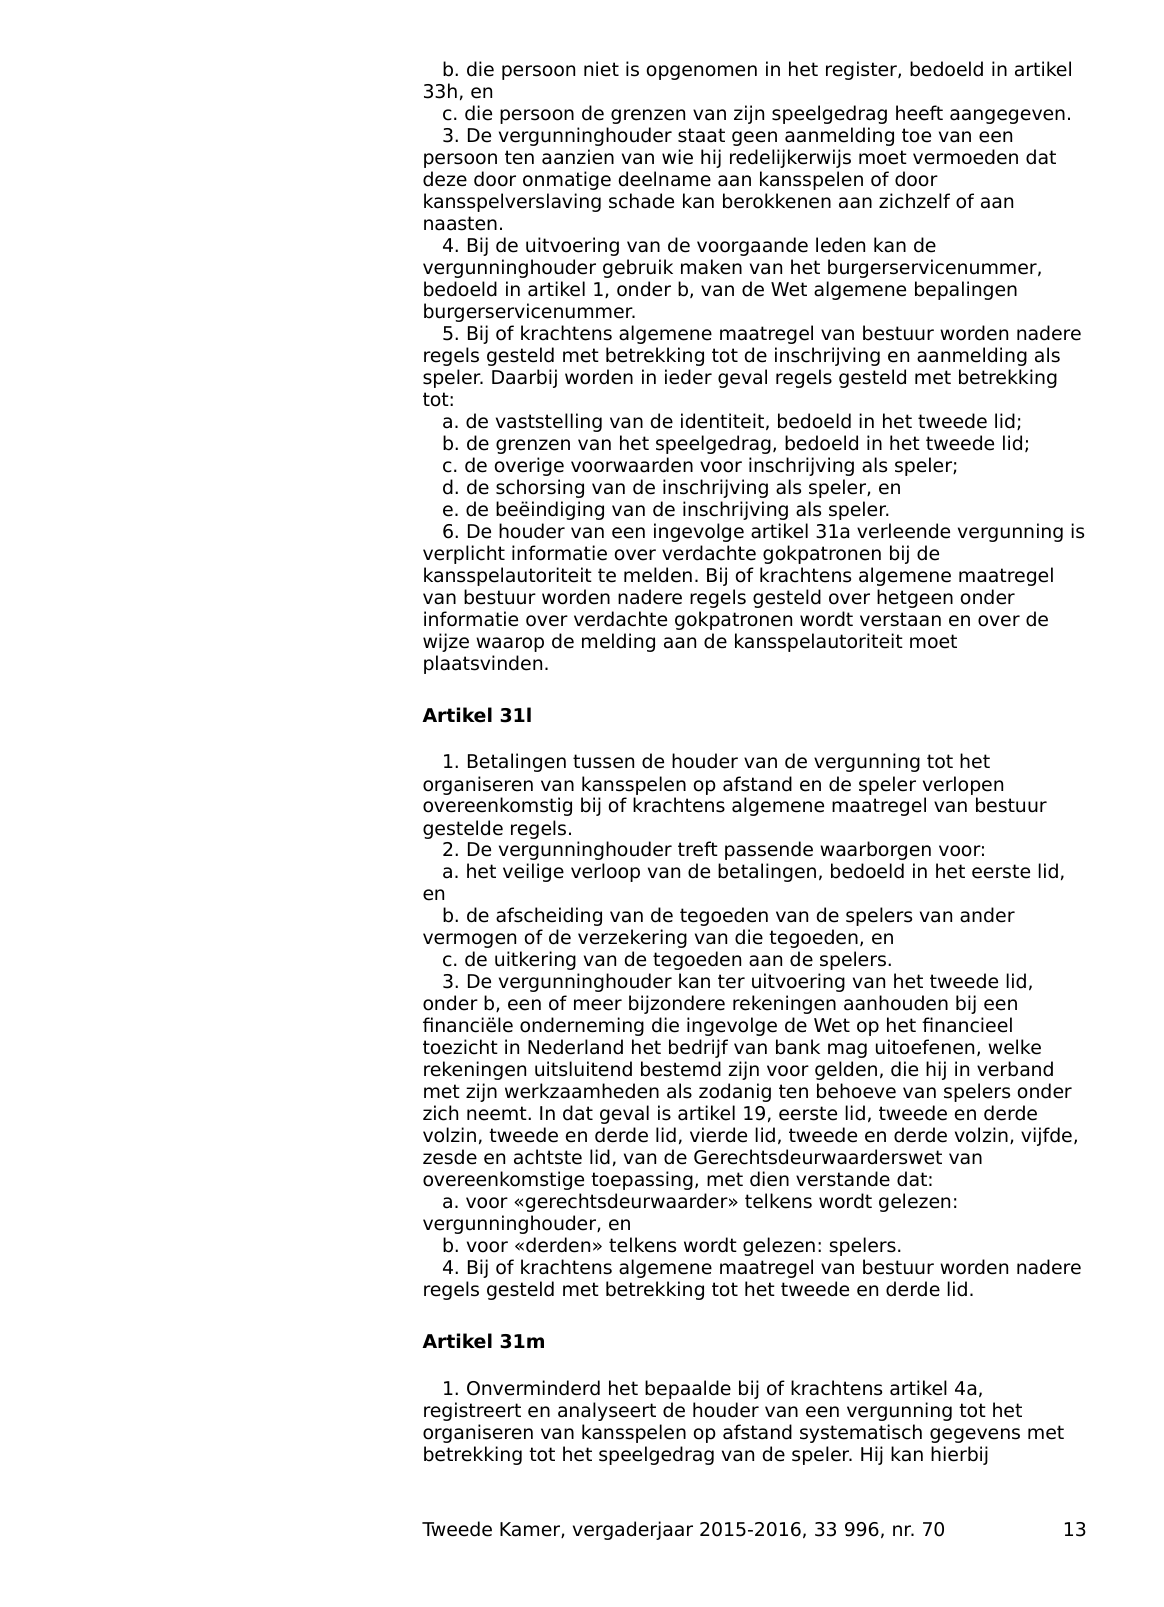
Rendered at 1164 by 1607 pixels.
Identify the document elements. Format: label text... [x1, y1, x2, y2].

text 3. De vergunninghouder staat geen aanmelding toe van een persoon ten aanzien van wie hij redelijkerwijs moet vermoeden dat deze door onmatige deelname aan kansspelen of door kansspelverslaving schade kan berokkenen aan zichzelf of aan naasten. [422, 125, 1087, 235]
text 6. De houder van een ingevolge artikel 31a verleende vergunning is verplicht informatie over verdachte gokpatronen bij de kansspelautoriteit te melden. Bij of krachtens algemene maatregel van bestuur worden nadere regels gesteld over hetgeen onder informatie over verdachte gokpatronen wordt verstaan en over de wijze waarop de melding aan de kansspelautoriteit moet plaatsvinden. [422, 521, 1087, 674]
text 2. De vergunninghouder treft passende waarborgen voor: [422, 839, 1087, 861]
subtitle Artikel 31l [422, 704, 1087, 726]
text d. de schorsing van de inschrijving als speler, en [422, 477, 1087, 499]
text c. de uitkering van de tegoeden aan de spelers. [422, 949, 1087, 971]
text 4. Bij of krachtens algemene maatregel van bestuur worden nadere regels gesteld met betrekking tot het tweede en derde lid. [422, 1257, 1087, 1301]
text b. voor «derden» telkens wordt gelezen: spelers. [422, 1235, 1087, 1257]
text a. de vaststelling van de identiteit, bedoeld in het tweede lid; [422, 411, 1087, 433]
text b. de afscheiding van de tegoeden van de spelers van ander vermogen of de verzekering van die tegoeden, en [422, 905, 1087, 949]
text 3. De vergunninghouder kan ter uitvoering van het tweede lid, onder b, een of meer bijzondere rekeningen aanhouden bij een financiële onderneming die ingevolge de Wet op het financieel toezicht in Nederland het bedrijf van bank mag uitoefenen, welke rekeningen uitsluitend bestemd zijn voor gelden, die hij in verband met zijn werkzaamheden als zodanig ten behoeve van spelers onder zich neemt. In dat geval is artikel 19, eerste lid, tweede en derde volzin, tweede en derde lid, vierde lid, tweede en derde volzin, vijfde, zesde en achtste lid, van de Gerechtsdeurwaarderswet van overeenkomstige toepassing, met dien verstande dat: [422, 971, 1087, 1191]
text b. die persoon niet is opgenomen in het register, bedoeld in artikel 33h, en [422, 59, 1087, 103]
text 5. Bij of krachtens algemene maatregel van bestuur worden nadere regels gesteld met betrekking tot de inschrijving en aanmelding als speler. Daarbij worden in ieder geval regels gesteld met betrekking tot: [422, 323, 1087, 411]
text c. die persoon de grenzen van zijn speelgedrag heeft aangegeven. [422, 103, 1087, 125]
text b. de grenzen van het speelgedrag, bedoeld in het tweede lid; [422, 433, 1087, 455]
text 1. Onverminderd het bepaalde bij of krachtens artikel 4a, registreert en analyseert de houder van een vergunning tot het organiseren van kansspelen op afstand systematisch gegevens met betrekking tot het speelgedrag van de speler. Hij kan hierbij [422, 1378, 1087, 1466]
text e. de beëindiging van de inschrijving als speler. [422, 499, 1087, 521]
text 1. Betalingen tussen de houder van de vergunning tot het organiseren van kansspelen op afstand en de speler verlopen overeenkomstig bij of krachtens algemene maatregel van bestuur gestelde regels. [422, 751, 1087, 839]
text c. de overige voorwaarden voor inschrijving als speler; [422, 455, 1087, 477]
text a. voor «gerechtsdeurwaarder» telkens wordt gelezen: vergunninghouder, en [422, 1191, 1087, 1235]
subtitle Artikel 31m [422, 1331, 1087, 1353]
text a. het veilige verloop van de betalingen, bedoeld in het eerste lid, en [422, 861, 1087, 905]
text 4. Bij de uitvoering van de voorgaande leden kan de vergunninghouder gebruik maken van het burgerservicenummer, bedoeld in artikel 1, onder b, van de Wet algemene bepalingen burgerservicenummer. [422, 235, 1087, 323]
